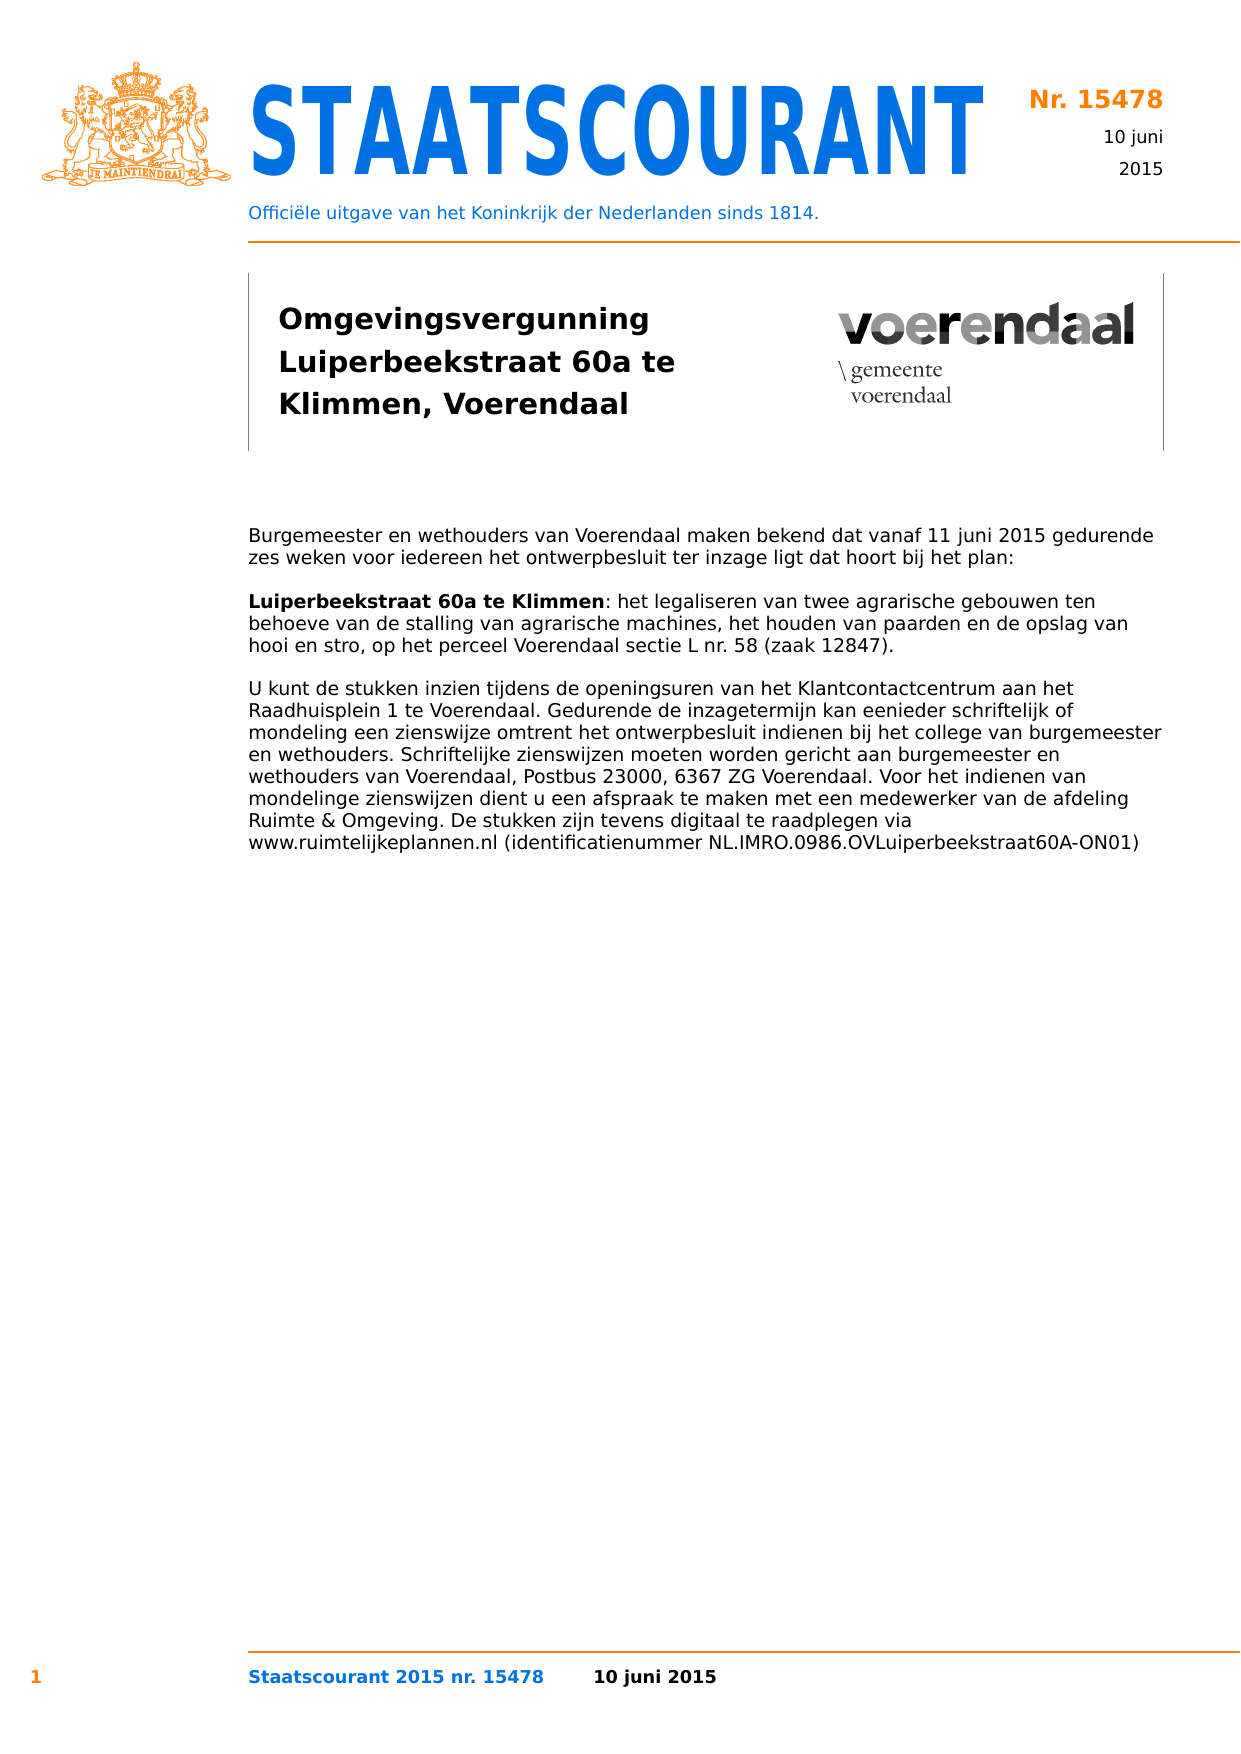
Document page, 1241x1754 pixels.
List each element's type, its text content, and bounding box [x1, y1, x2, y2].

table_header Nr. 15478 [998, 62, 1240, 121]
table_header STAATSCOURANT [248, 62, 998, 203]
table_cell Officiële uitgave van het Koninkrijk der Nederlanden sinds 1814. [248, 203, 1240, 241]
picture [838, 302, 1134, 403]
table_cell 10 juni [998, 121, 1240, 153]
table_header [25, 62, 248, 241]
text Luiperbeekstraat 60a te Klimmen: het legaliseren van twee agrarische gebouwen ten behoeve van de stalling van agrarische machines, het houden van paarden en de opslag van hooi en stro, op het perceel Voerendaal sectie L nr. 58 (zaak 12847). [248, 591, 1163, 656]
text U kunt de stukken inzien tijdens de openingsuren van het Klantcontactcentrum aan het Raadhuisplein 1 te Voerendaal. Gedurende de inzagetermijn kan eenieder schriftelijk of mondeling een zienswijze omtrent het ontwerpbesluit indienen bij het college van burgemeester en wethouders. Schriftelijke zienswijzen moeten worden gericht aan burgemeester en wethouders van Voerendaal, Postbus 23000, 6367 ZG Voerendaal. Voor het indienen van mondelinge zienswijzen dient u een afspraak te maken met een medewerker van de afdeling Ruimte & Omgeving. De stukken zijn tevens digitaal te raadplegen via www.ruimtelijkeplannen.nl (identificatienummer NL.IMRO.0986.OVLuiperbeekstraat60A-ON01) [248, 678, 1163, 854]
subtitle Omgevingsvergunning Luiperbeekstraat 60a te Klimmen, Voerendaal [249, 273, 1163, 451]
text Burgemeester en wethouders van Voerendaal maken bekend dat vanaf 11 juni 2015 gedurende zes weken voor iedereen het ontwerpbesluit ter inzage ligt dat hoort bij het plan: [248, 525, 1163, 569]
table_cell 2015 [998, 153, 1240, 203]
picture [41, 62, 231, 186]
